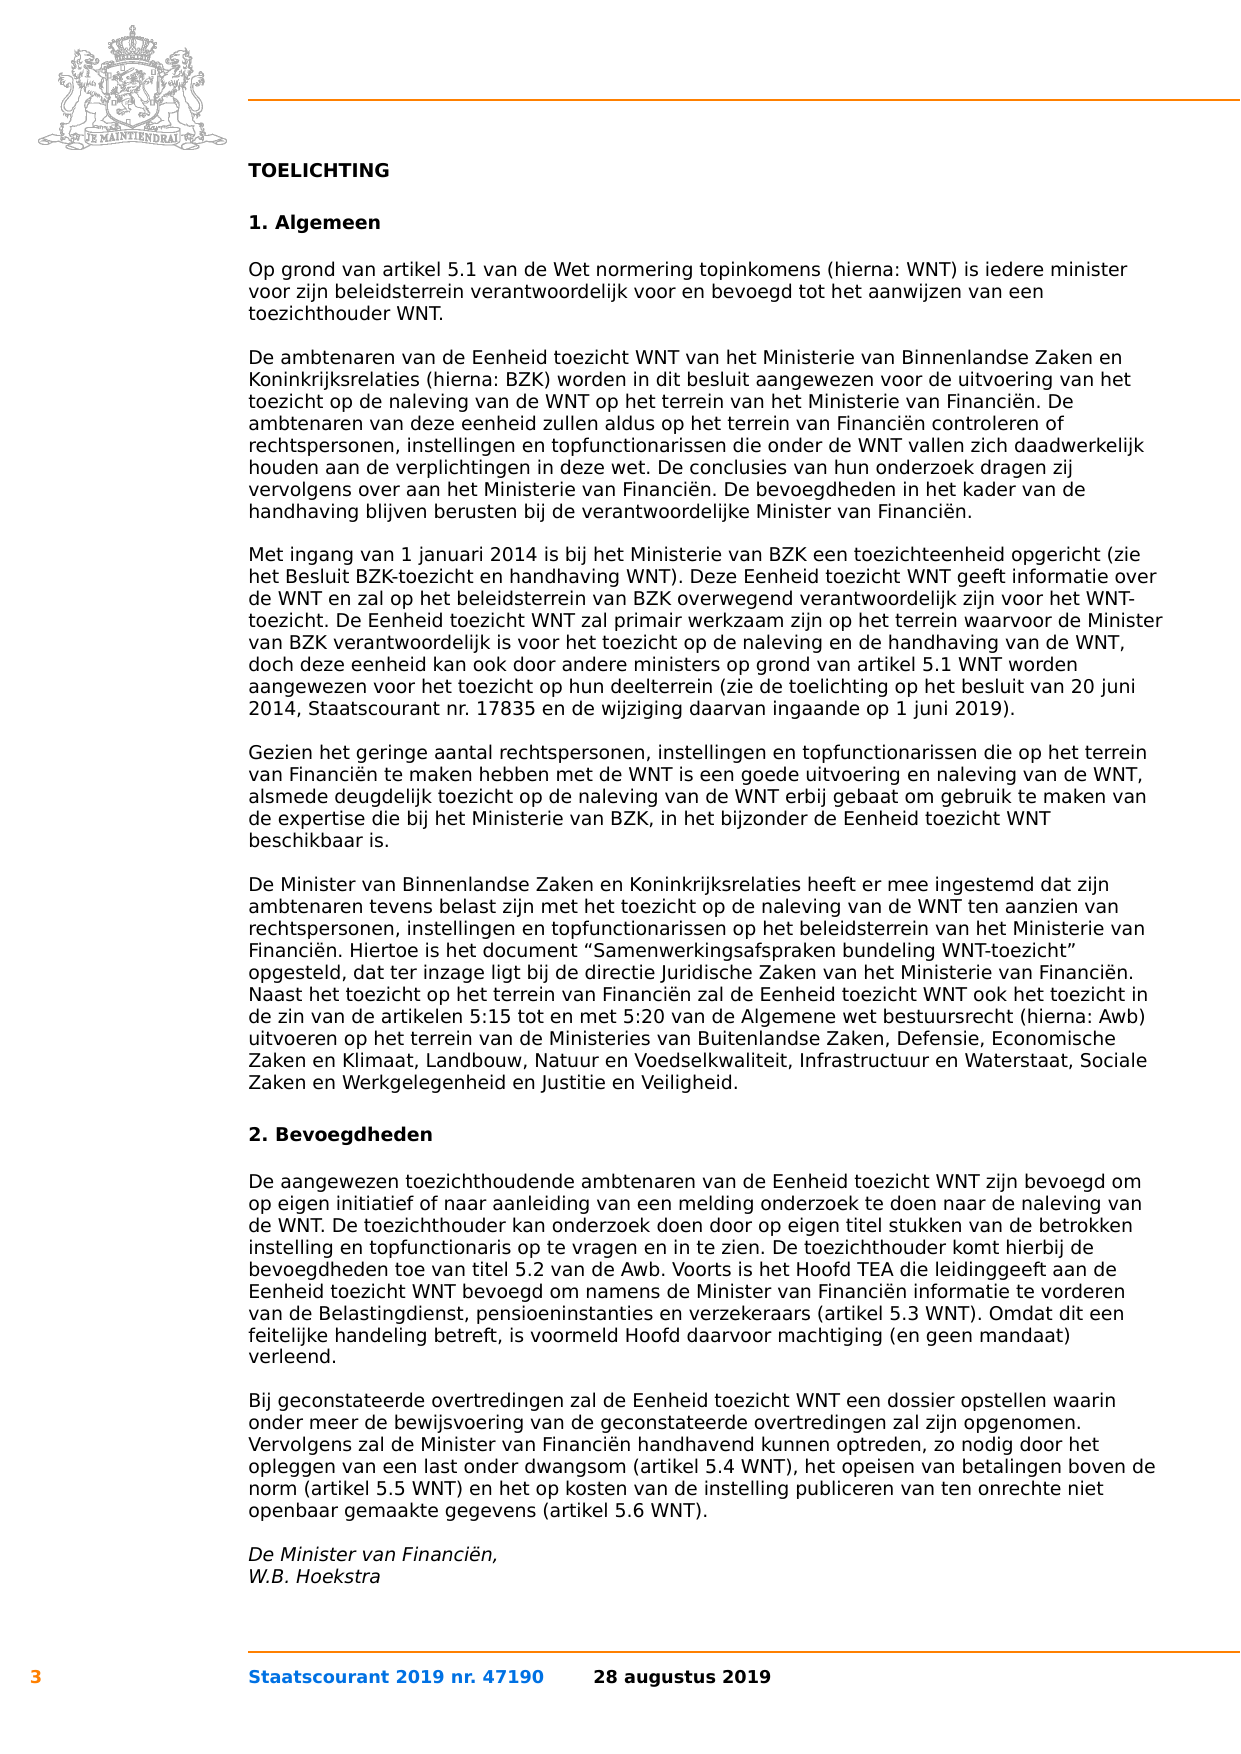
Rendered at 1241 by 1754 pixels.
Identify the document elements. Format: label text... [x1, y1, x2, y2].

text De ambtenaren van de Eenheid toezicht WNT van het Ministerie van Binnenlandse Zaken en Koninkrijksrelaties (hierna: BZK) worden in dit besluit aangewezen voor de uitvoering van het toezicht op de naleving van de WNT op het terrein van het Ministerie van Financiën. De ambtenaren van deze eenheid zullen aldus op het terrein van Financiën controleren of rechtspersonen, instellingen en topfunctionarissen die onder de WNT vallen zich daadwerkelijk houden aan de verplichtingen in deze wet. De conclusies van hun onderzoek dragen zij vervolgens over aan het Ministerie van Financiën. De bevoegdheden in het kader van de handhaving blijven berusten bij de verantwoordelijke Minister van Financiën. [248, 347, 1163, 522]
text De Minister van Binnenlandse Zaken en Koninkrijksrelaties heeft er mee ingestemd dat zijn ambtenaren tevens belast zijn met het toezicht op de naleving van de WNT ten aanzien van rechtspersonen, instellingen en topfunctionarissen op het beleidsterrein van het Ministerie van Financiën. Hiertoe is het document “Samenwerkingsafspraken bundeling WNT-toezicht” opgesteld, dat ter inzage ligt bij de directie Juridische Zaken van het Ministerie van Financiën. Naast het toezicht op het terrein van Financiën zal de Eenheid toezicht WNT ook het toezicht in de zin van de artikelen 5:15 tot en met 5:20 van de Algemene wet bestuursrecht (hierna: Awb) uitvoeren op het terrein van de Ministeries van Buitenlandse Zaken, Defensie, Economische Zaken en Klimaat, Landbouw, Natuur en Voedselkwaliteit, Infrastructuur en Waterstaat, Sociale Zaken en Werkgelegenheid en Justitie en Veiligheid. [248, 874, 1163, 1094]
subtitle TOELICHTING [248, 160, 1163, 182]
text De Minister van Financiën, W.B. Hoekstra [248, 1544, 1163, 1588]
text Met ingang van 1 januari 2014 is bij het Ministerie van BZK een toezichteenheid opgericht (zie het Besluit BZK-toezicht en handhaving WNT). Deze Eenheid toezicht WNT geeft informatie over de WNT en zal op het beleidsterrein van BZK overwegend verantwoordelijk zijn voor het WNT-toezicht. De Eenheid toezicht WNT zal primair werkzaam zijn op het terrein waarvoor de Minister van BZK verantwoordelijk is voor het toezicht op de naleving en de handhaving van de WNT, doch deze eenheid kan ook door andere ministers op grond van artikel 5.1 WNT worden aangewezen voor het toezicht op hun deelterrein (zie de toelichting op het besluit van 20 juni 2014, Staatscourant nr. 17835 en de wijziging daarvan ingaande op 1 juni 2019). [248, 544, 1163, 720]
text Gezien het geringe aantal rechtspersonen, instellingen en topfunctionarissen die op het terrein van Financiën te maken hebben met de WNT is een goede uitvoering en naleving van de WNT, alsmede deugdelijk toezicht op de naleving van de WNT erbij gebaat om gebruik te maken van de expertise die bij het Ministerie van BZK, in het bijzonder de Eenheid toezicht WNT beschikbaar is. [248, 742, 1163, 852]
text Op grond van artikel 5.1 van de Wet normering topinkomens (hierna: WNT) is iedere minister voor zijn beleidsterrein verantwoordelijk voor en bevoegd tot het aanwijzen van een toezichthouder WNT. [248, 259, 1163, 325]
text De aangewezen toezichthoudende ambtenaren van de Eenheid toezicht WNT zijn bevoegd om op eigen initiatief of naar aanleiding van een melding onderzoek te doen naar de naleving van de WNT. De toezichthouder kan onderzoek doen door op eigen titel stukken van de betrokken instelling en topfunctionaris op te vragen en in te zien. De toezichthouder komt hierbij de bevoegdheden toe van titel 5.2 van de Awb. Voorts is het Hoofd TEA die leidinggeeft aan de Eenheid toezicht WNT bevoegd om namens de Minister van Financiën informatie te vorderen van de Belastingdienst, pensioeninstanties en verzekeraars (artikel 5.3 WNT). Omdat dit een feitelijke handeling betreft, is voormeld Hoofd daarvoor machtiging (en geen mandaat) verleend. [248, 1171, 1163, 1368]
text Bij geconstateerde overtredingen zal de Eenheid toezicht WNT een dossier opstellen waarin onder meer de bewijsvoering van de geconstateerde overtredingen zal zijn opgenomen. Vervolgens zal de Minister van Financiën handhavend kunnen optreden, zo nodig door het opleggen van een last onder dwangsom (artikel 5.4 WNT), het opeisen van betalingen boven de norm (artikel 5.5 WNT) en het op kosten van de instelling publiceren van ten onrechte niet openbaar gemaakte gegevens (artikel 5.6 WNT). [248, 1390, 1163, 1522]
picture [38, 25, 227, 150]
subtitle 1. Algemeen [248, 212, 1163, 234]
subtitle 2. Bevoegdheden [248, 1124, 1163, 1146]
